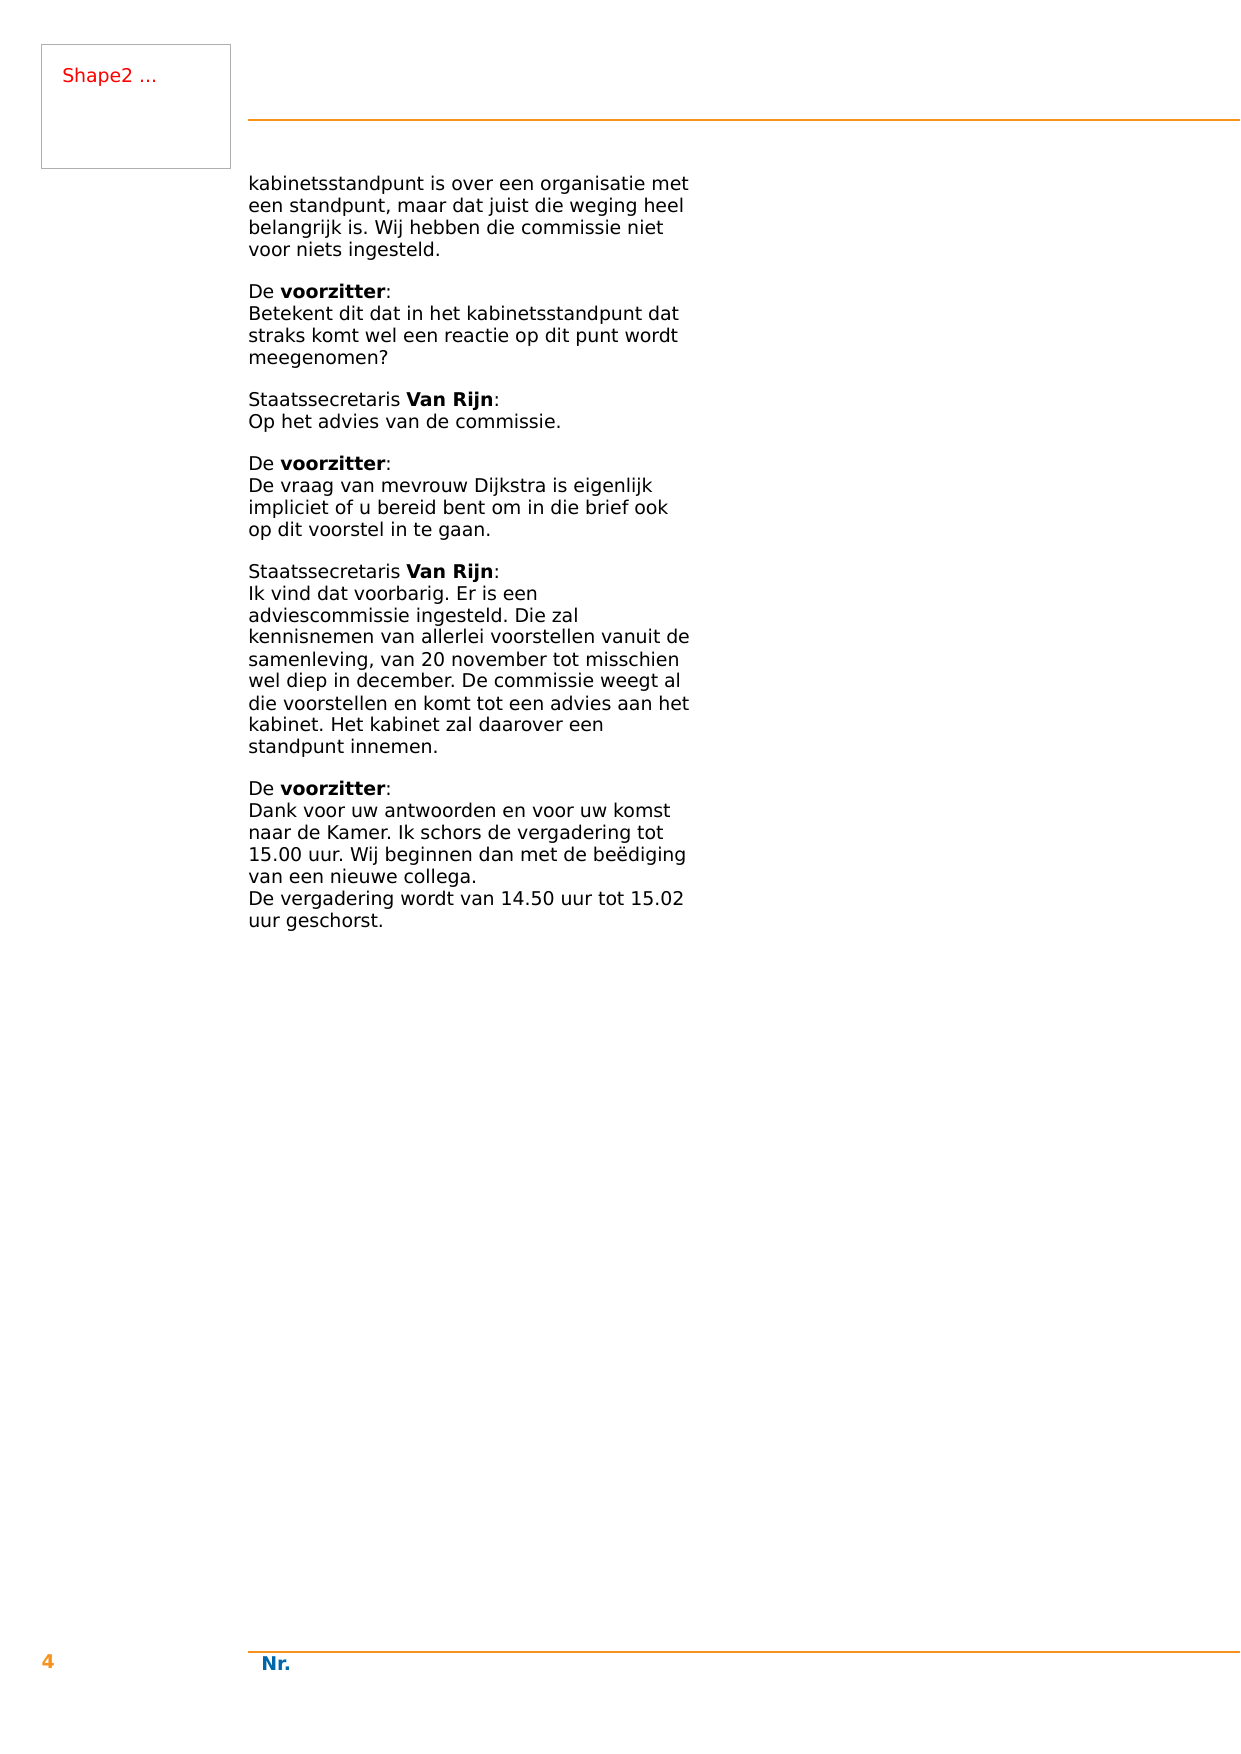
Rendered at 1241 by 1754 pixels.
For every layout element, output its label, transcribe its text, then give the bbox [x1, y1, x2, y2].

text Staatssecretaris Van Rijn: [248, 561, 691, 582]
text Staatssecretaris Van Rijn: [248, 389, 691, 411]
text Dank voor uw antwoorden en voor uw komst naar de Kamer. Ik schors de vergadering tot 15.00 uur. Wij beginnen dan met de beëdiging van een nieuwe collega. [248, 800, 691, 888]
text kabinetsstandpunt is over een organisatie met een standpunt, maar dat juist die weging heel belangrijk is. Wij hebben die commissie niet voor niets ingesteld. [248, 173, 691, 261]
text De vergadering wordt van 14.50 uur tot 15.02 uur geschorst. [248, 888, 691, 932]
text De voorzitter: [248, 453, 691, 474]
text De voorzitter: [248, 778, 691, 800]
text Ik vind dat voorbarig. Er is een adviescommissie ingesteld. Die zal kennisnemen van allerlei voorstellen vanuit de samenleving, van 20 november tot misschien wel diep in december. De commissie weegt al die voorstellen en komt tot een advies aan het kabinet. Het kabinet zal daarover een standpunt innemen. [248, 582, 691, 758]
text Op het advies van de commissie. [248, 411, 691, 433]
text De voorzitter: [248, 281, 691, 303]
text Betekent dit dat in het kabinetsstandpunt dat straks komt wel een reactie op dit punt wordt meegenomen? [248, 303, 691, 369]
text De vraag van mevrouw Dijkstra is eigenlijk impliciet of u bereid bent om in die brief ook op dit voorstel in te gaan. [248, 474, 691, 541]
